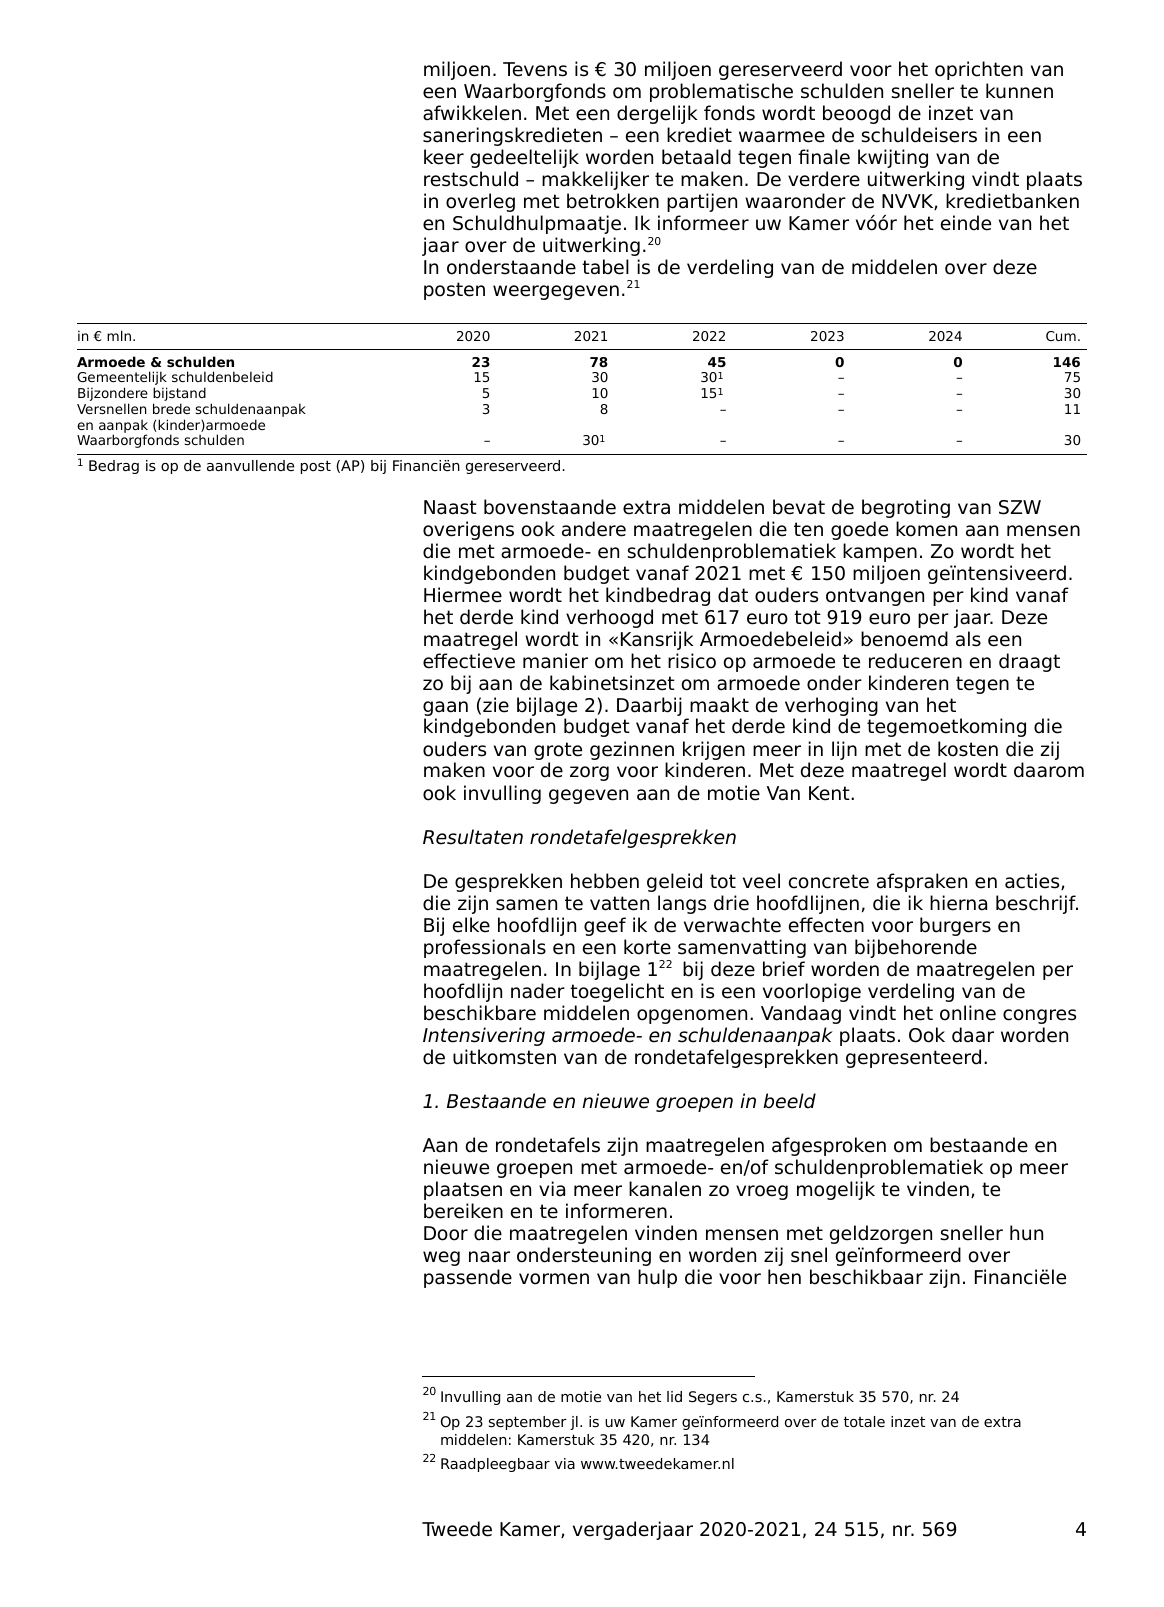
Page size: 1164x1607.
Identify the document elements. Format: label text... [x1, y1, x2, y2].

table_cell 8 [496, 402, 614, 433]
table_cell 0 [732, 350, 850, 370]
subtitle Resultaten rondetafelgesprekken [422, 827, 1087, 848]
text Invulling aan de motie van het lid Segers c.s., Kamerstuk 35 570, nr. 24 [422, 1385, 1087, 1407]
table_header Cum. [969, 324, 1087, 349]
table_cell 5 [378, 386, 496, 402]
table_cell 151 [614, 386, 732, 402]
table_cell 45 [614, 350, 732, 370]
table_header in € mln. [77, 324, 378, 349]
table_cell Gemeentelijk schuldenbeleid [77, 370, 378, 386]
table_cell Armoede & schulden [77, 350, 378, 370]
table_cell Bijzondere bijstand [77, 386, 378, 402]
table_cell 1 Bedrag is op de aanvullende post (AP) bij Financiën gereserveerd. [77, 455, 1087, 474]
table_cell – [732, 386, 850, 402]
table_header 2022 [614, 324, 732, 349]
text De gesprekken hebben geleid tot veel concrete afspraken en acties, die zijn samen te vatten langs drie hoofdlijnen, die ik hierna beschrijf. Bij elke hoofdlijn geef ik de verwachte effecten voor burgers en professionals en een korte samenvatting van bijbehorende maatregelen. In bijlage 1 bij deze brief worden de maatregelen per hoofdlijn nader toegelicht en is een voorlopige verdeling van de beschikbare middelen opgenomen. Vandaag vindt het online congres Intensivering armoede- en schuldenaanpak plaats. Ook daar worden de uitkomsten van de rondetafelgesprekken gepresenteerd. [422, 871, 1087, 1068]
table_cell 23 [378, 350, 496, 370]
text Raadpleegbaar via www.tweedekamer.nl [422, 1452, 1087, 1474]
text miljoen. Tevens is € 30 miljoen gereserveerd voor het oprichten van een Waarborgfonds om problematische schulden sneller te kunnen afwikkelen. Met een dergelijk fonds wordt beoogd de inzet van saneringskredieten – een krediet waarmee de schuldeisers in een keer gedeeltelijk worden betaald tegen finale kwijting van de restschuld – makkelijker te maken. De verdere uitwerking vindt plaats in overleg met betrokken partijen waaronder de NVVK, kredietbanken en Schuldhulpmaatje. Ik informeer uw Kamer vóór het einde van het jaar over de uitwerking. [422, 59, 1087, 257]
table_cell 0 [850, 350, 968, 370]
table_cell 30 [969, 386, 1087, 402]
table_cell – [850, 402, 968, 433]
text Door die maatregelen vinden mensen met geldzorgen sneller hun weg naar ondersteuning en worden zij snel geïnformeerd over passende vormen van hulp die voor hen beschikbaar zijn. Financiële [422, 1223, 1087, 1289]
table_cell – [850, 370, 968, 386]
table_cell 301 [614, 370, 732, 386]
table_cell 3 [378, 402, 496, 433]
text Op 23 september jl. is uw Kamer geïnformeerd over de totale inzet van de extra middelen: Kamerstuk 35 420, nr. 134 [422, 1410, 1087, 1449]
table_header 2023 [732, 324, 850, 349]
table_cell 75 [969, 370, 1087, 386]
text Naast bovenstaande extra middelen bevat de begroting van SZW overigens ook andere maatregelen die ten goede komen aan mensen die met armoede- en schuldenproblematiek kampen. Zo wordt het kindgebonden budget vanaf 2021 met € 150 miljoen geïntensiveerd. Hiermee wordt het kindbedrag dat ouders ontvangen per kind vanaf het derde kind verhoogd met 617 euro tot 919 euro per jaar. Deze maatregel wordt in «Kansrijk Armoedebeleid» benoemd als een effectieve manier om het risico op armoede te reduceren en draagt zo bij aan de kabinetsinzet om armoede onder kinderen tegen te gaan (zie bijlage 2). Daarbij maakt de verhoging van het kindgebonden budget vanaf het derde kind de tegemoetkoming die ouders van grote gezinnen krijgen meer in lijn met de kosten die zij maken voor de zorg voor kinderen. Met deze maatregel wordt daarom ook invulling gegeven aan de motie Van Kent. [422, 497, 1087, 804]
table_cell 15 [378, 370, 496, 386]
table_cell – [732, 370, 850, 386]
subtitle 1. Bestaande en nieuwe groepen in beeld [422, 1091, 1087, 1113]
table_cell – [614, 402, 732, 433]
table_header 2024 [850, 324, 968, 349]
text Aan de rondetafels zijn maatregelen afgesproken om bestaande en nieuwe groepen met armoede- en/of schuldenproblematiek op meer plaatsen en via meer kanalen zo vroeg mogelijk te vinden, te bereiken en te informeren. [422, 1135, 1087, 1223]
text In onderstaande tabel is de verdeling van de middelen over deze posten weergegeven. [422, 257, 1087, 301]
table_cell 146 [969, 350, 1087, 370]
table_cell 301 [496, 433, 614, 454]
table_cell – [850, 433, 968, 454]
table_cell – [378, 433, 496, 454]
table_cell – [732, 402, 850, 433]
table_header 2021 [496, 324, 614, 349]
table_cell – [614, 433, 732, 454]
table_cell 30 [969, 433, 1087, 454]
table_cell Waarborgfonds schulden [77, 433, 378, 454]
table_cell 78 [496, 350, 614, 370]
table_header 2020 [378, 324, 496, 349]
table_cell – [850, 386, 968, 402]
table_cell – [732, 433, 850, 454]
table_cell 10 [496, 386, 614, 402]
table_cell 30 [496, 370, 614, 386]
table_cell 11 [969, 402, 1087, 433]
table_cell Versnellen brede schuldenaanpak en aanpak (kinder)armoede [77, 402, 378, 433]
